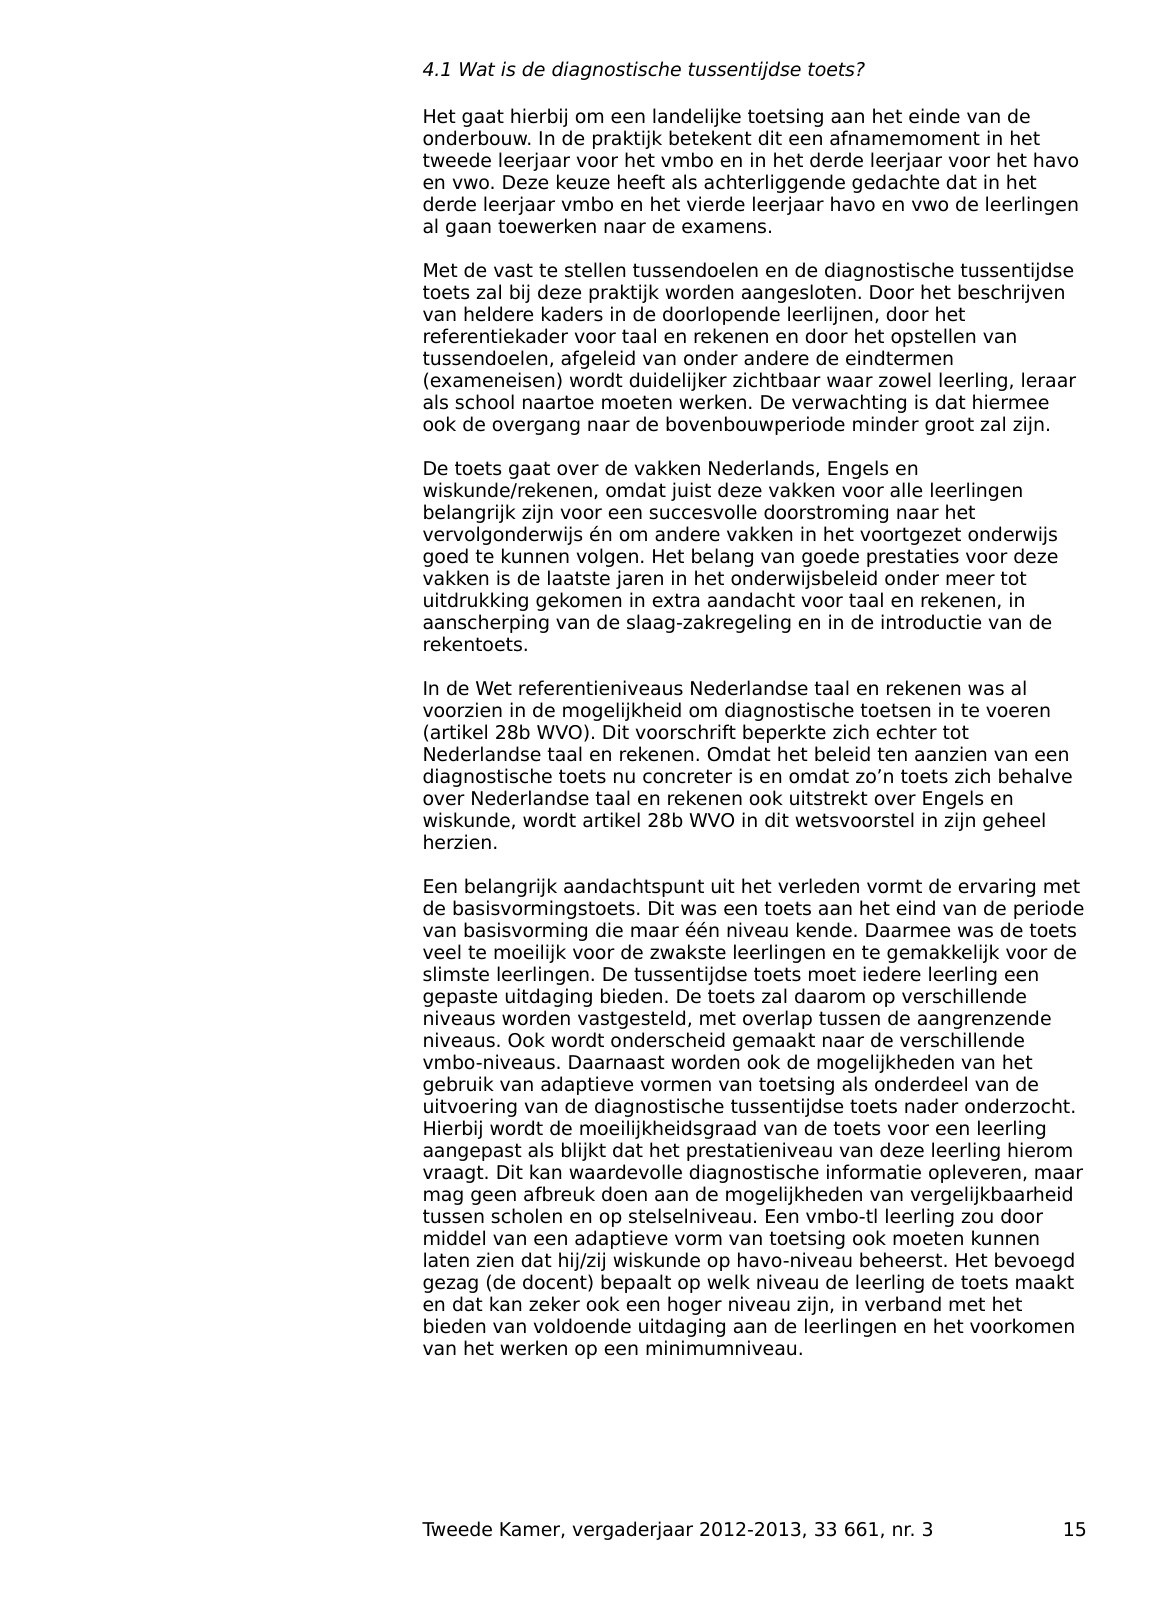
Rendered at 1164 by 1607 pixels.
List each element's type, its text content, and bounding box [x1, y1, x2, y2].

text De toets gaat over de vakken Nederlands, Engels en wiskunde/rekenen, omdat juist deze vakken voor alle leerlingen belangrijk zijn voor een succesvolle doorstroming naar het vervolgonderwijs én om andere vakken in het voortgezet onderwijs goed te kunnen volgen. Het belang van goede prestaties voor deze vakken is de laatste jaren in het onderwijsbeleid onder meer tot uitdrukking gekomen in extra aandacht voor taal en rekenen, in aanscherping van de slaag-zakregeling en in de introductie van de rekentoets. [422, 458, 1087, 656]
text Met de vast te stellen tussendoelen en de diagnostische tussentijdse toets zal bij deze praktijk worden aangesloten. Door het beschrijven van heldere kaders in de doorlopende leerlijnen, door het referentiekader voor taal en rekenen en door het opstellen van tussendoelen, afgeleid van onder andere de eindtermen (exameneisen) wordt duidelijker zichtbaar waar zowel leerling, leraar als school naartoe moeten werken. De verwachting is dat hiermee ook de overgang naar de bovenbouwperiode minder groot zal zijn. [422, 260, 1087, 436]
text Het gaat hierbij om een landelijke toetsing aan het einde van de onderbouw. In de praktijk betekent dit een afnamemoment in het tweede leerjaar voor het vmbo en in het derde leerjaar voor het havo en vwo. Deze keuze heeft als achterliggende gedachte dat in het derde leerjaar vmbo en het vierde leerjaar havo en vwo de leerlingen al gaan toewerken naar de examens. [422, 106, 1087, 238]
text In de Wet referentieniveaus Nederlandse taal en rekenen was al voorzien in de mogelijkheid om diagnostische toetsen in te voeren (artikel 28b WVO). Dit voorschrift beperkte zich echter tot Nederlandse taal en rekenen. Omdat het beleid ten aanzien van een diagnostische toets nu concreter is en omdat zo’n toets zich behalve over Nederlandse taal en rekenen ook uitstrekt over Engels en wiskunde, wordt artikel 28b WVO in dit wetsvoorstel in zijn geheel herzien. [422, 678, 1087, 854]
subtitle 4.1 Wat is de diagnostische tussentijdse toets? [422, 59, 1087, 81]
text Een belangrijk aandachtspunt uit het verleden vormt de ervaring met de basisvormingstoets. Dit was een toets aan het eind van de periode van basisvorming die maar één niveau kende. Daarmee was de toets veel te moeilijk voor de zwakste leerlingen en te gemakkelijk voor de slimste leerlingen. De tussentijdse toets moet iedere leerling een gepaste uitdaging bieden. De toets zal daarom op verschillende niveaus worden vastgesteld, met overlap tussen de aangrenzende niveaus. Ook wordt onderscheid gemaakt naar de verschillende vmbo-niveaus. Daarnaast worden ook de mogelijkheden van het gebruik van adaptieve vormen van toetsing als onderdeel van de uitvoering van de diagnostische tussentijdse toets nader onderzocht. Hierbij wordt de moeilijkheidsgraad van de toets voor een leerling aangepast als blijkt dat het prestatieniveau van deze leerling hierom vraagt. Dit kan waardevolle diagnostische informatie opleveren, maar mag geen afbreuk doen aan de mogelijkheden van vergelijkbaarheid tussen scholen en op stelselniveau. Een vmbo-tl leerling zou door middel van een adaptieve vorm van toetsing ook moeten kunnen laten zien dat hij/zij wiskunde op havo-niveau beheerst. Het bevoegd gezag (de docent) bepaalt op welk niveau de leerling de toets maakt en dat kan zeker ook een hoger niveau zijn, in verband met het bieden van voldoende uitdaging aan de leerlingen en het voorkomen van het werken op een minimumniveau. [422, 876, 1087, 1360]
